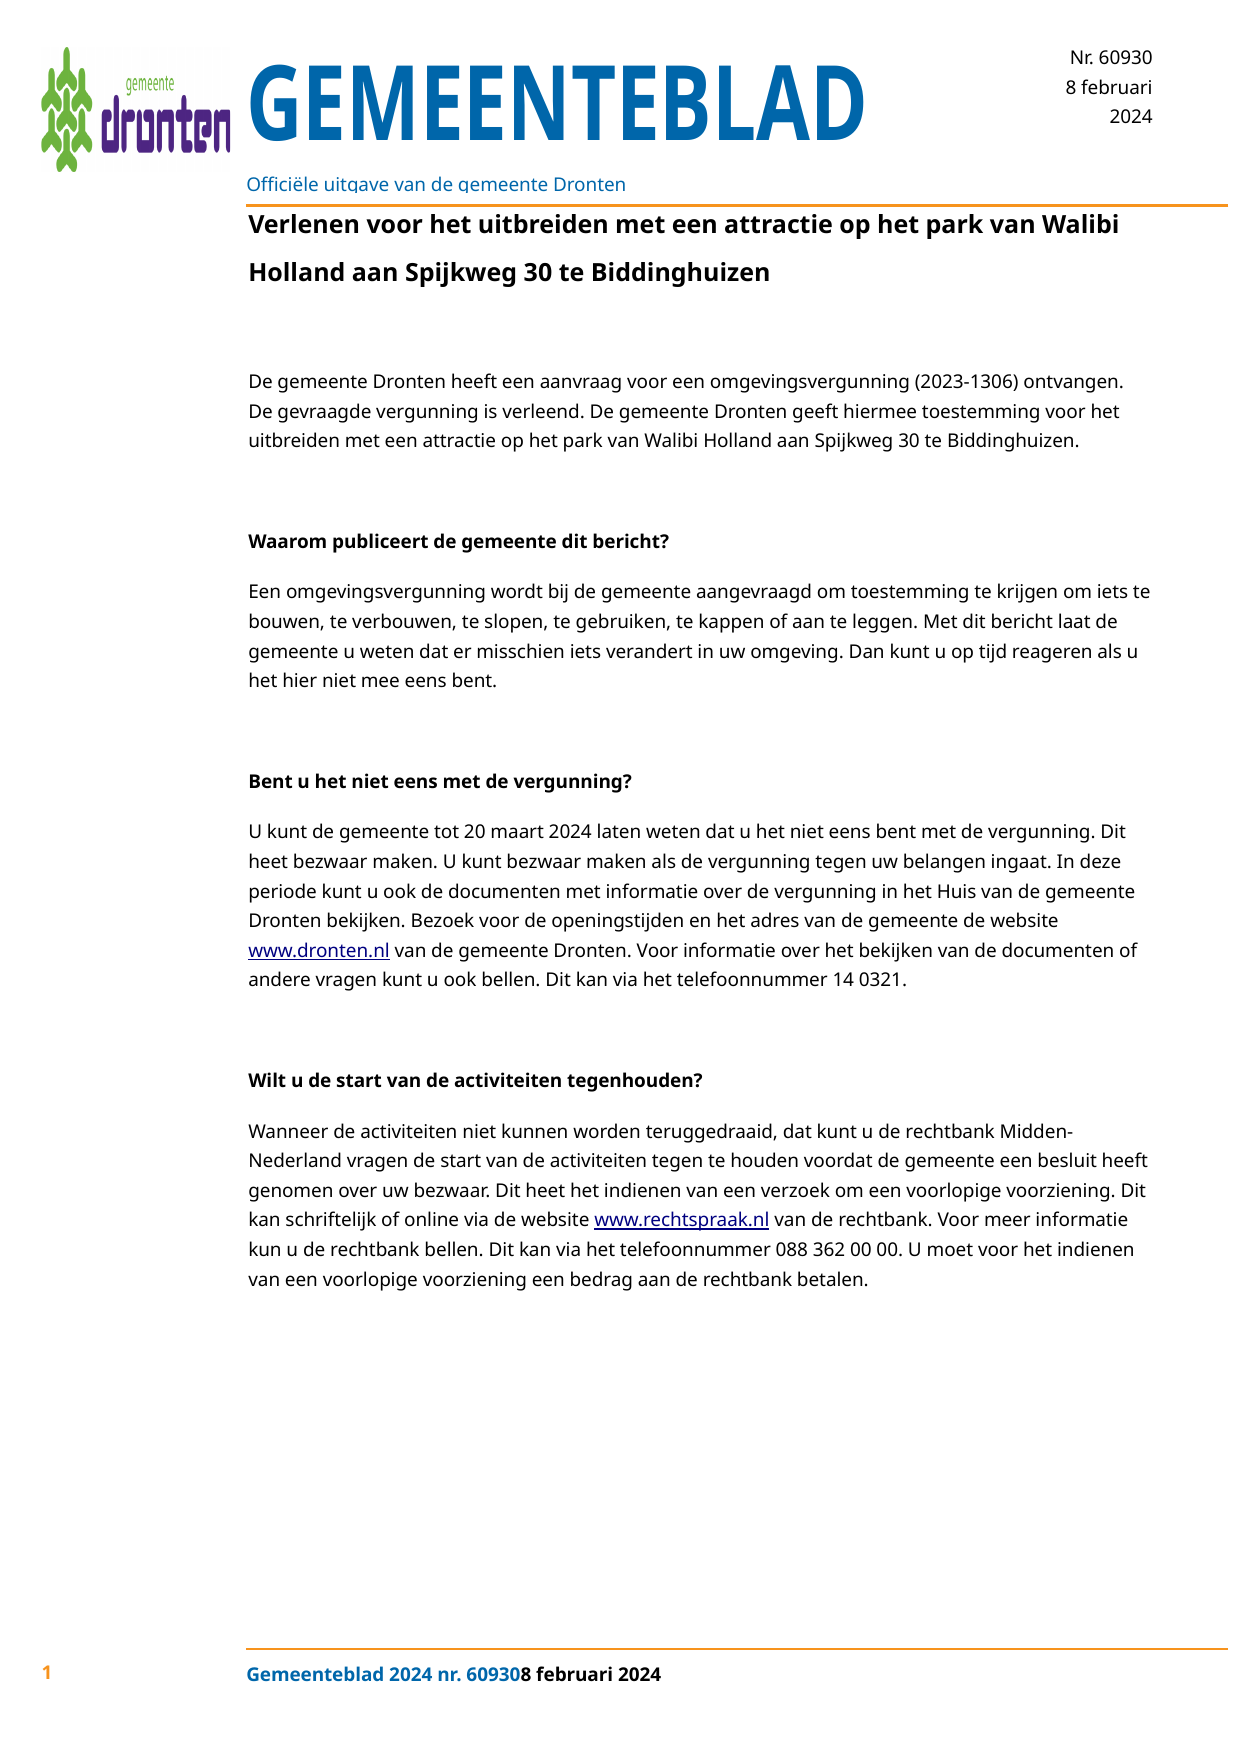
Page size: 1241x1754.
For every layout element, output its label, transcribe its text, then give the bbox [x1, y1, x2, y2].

text De gemeente Dronten heeft een aanvraag voor een omgevingsvergunning (2023-1306) ontvangen. De gevraagde vergunning is verleend. De gemeente Dronten geeft hiermee toestemming voor het uitbreiden met een attractie op het park van Walibi Holland aan Spijkweg 30 te Biddinghuizen. [248, 368, 1152, 453]
text Wilt u de start van de activiteiten tegenhouden? [248, 1067, 1152, 1093]
text Bent u het niet eens met de vergunning? [248, 768, 1152, 794]
picture [41, 47, 231, 172]
text U kunt de gemeente tot 20 maart 2024 laten weten dat u het niet eens bent met de vergunning. Dit heet bezwaar maken. U kunt bezwaar maken als de vergunning tegen uw belangen ingaat. In deze periode kunt u ook de documenten met informatie over de vergunning in het Huis van de gemeente Dronten bekijken. Bezoek voor de openingstijden en het adres van de gemeente de website www.dronten.nl van de gemeente Dronten. Voor informatie over het bekijken van de documenten of andere vragen kunt u ook bellen. Dit kan via het telefoonnummer 14 0321. [248, 819, 1152, 992]
text Verlenen voor het uitbreiden met een attractie op het park van Walibi Holland aan Spijkweg 30 te Biddinghuizen [248, 207, 1152, 288]
text Waarom publiceert de gemeente dit bericht? [248, 528, 1152, 554]
text Een omgevingsvergunning wordt bij de gemeente aangevraagd om toestemming te krijgen om iets te bouwen, te verbouwen, te slopen, te gebruiken, te kappen of aan te leggen. Met dit bericht laat de gemeente u weten dat er misschien iets verandert in uw omgeving. Dan kunt u op tijd reageren als u het hier niet mee eens bent. [248, 579, 1152, 693]
text Wanneer de activiteiten niet kunnen worden teruggedraaid, dat kunt u de rechtbank Midden-Nederland vragen de start van de activiteiten tegen te houden voordat de gemeente een besluit heeft genomen over uw bezwaar. Dit heet het indienen van een verzoek om een voorlopige voorziening. Dit kan schriftelijk of online via de website www.rechtspraak.nl van de rechtbank. Voor meer informatie kun u de rechtbank bellen. Dit kan via het telefoonnummer 088 362 00 00. U moet voor het indienen van een voorlopige voorziening een bedrag aan de rechtbank betalen. [248, 1118, 1152, 1292]
